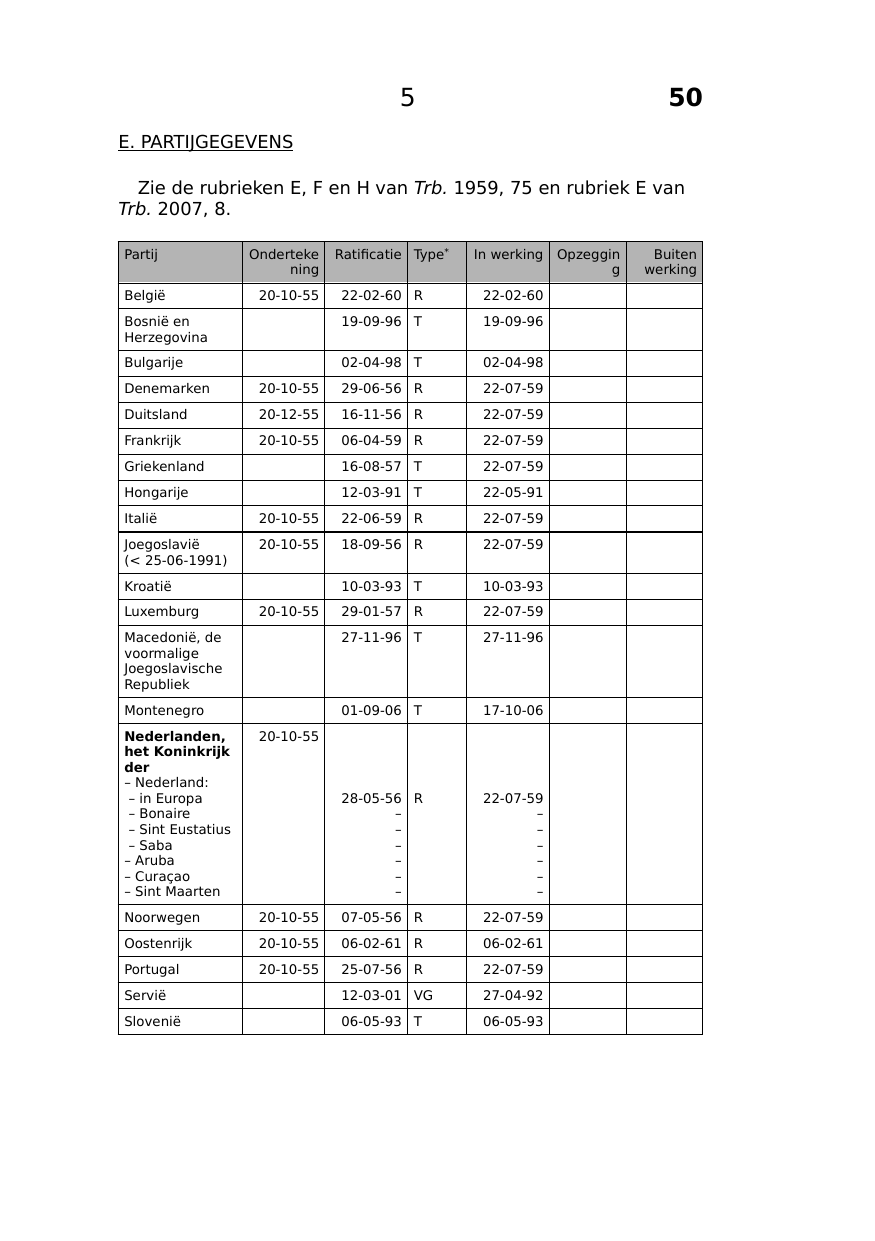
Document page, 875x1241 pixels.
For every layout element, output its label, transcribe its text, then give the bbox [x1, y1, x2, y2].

table_cell [243, 806, 324, 822]
table_cell 07-05-56 [325, 905, 407, 930]
table_cell [408, 838, 466, 853]
table_cell [550, 481, 626, 505]
table_cell [550, 1009, 626, 1034]
table_cell Denemarken [119, 377, 242, 402]
table_cell 20-10-55 [243, 506, 324, 531]
table_cell 22-02-60 [467, 284, 549, 308]
table_cell [243, 481, 324, 505]
table_cell [408, 806, 466, 822]
table_cell [243, 1009, 324, 1034]
table_cell 20-10-55 [243, 931, 324, 956]
table_cell 12-03-91 [325, 481, 407, 505]
table_cell [627, 455, 702, 479]
table_cell – [467, 869, 549, 884]
table_cell [408, 822, 466, 837]
table_cell [550, 309, 626, 350]
table_cell [243, 869, 324, 884]
table_cell – Aruba [119, 853, 242, 868]
table_cell – Saba [119, 838, 242, 853]
table_header Partij [119, 242, 242, 282]
table_cell 06-05-93 [467, 1009, 549, 1034]
table_cell [627, 775, 702, 791]
table_cell – [467, 822, 549, 837]
table_cell Hongarije [119, 481, 242, 505]
table_cell T [408, 626, 466, 697]
table_cell Nederlanden, het Koninkrijk der [119, 724, 242, 775]
table_cell 22-07-59 [467, 429, 549, 453]
table_cell [243, 983, 324, 1008]
text Zie de rubrieken E, F en H van Trb. 1959, 75 en rubriek E van Trb. 2007, 8. [118, 178, 703, 219]
table_cell [550, 455, 626, 479]
table_cell [550, 600, 626, 625]
table_cell [627, 403, 702, 428]
table_cell 22-07-59 [467, 905, 549, 930]
table_cell [627, 957, 702, 982]
table_cell 22-07-59 [467, 791, 549, 806]
table_cell [550, 698, 626, 723]
table_cell 16-08-57 [325, 455, 407, 479]
subtitle E. PARTIJGEGEVENS [118, 132, 703, 153]
table_cell 17-10-06 [467, 698, 549, 723]
table_cell – [325, 822, 407, 837]
table_cell [408, 775, 466, 791]
table_cell T [408, 309, 466, 350]
table_cell – Sint Eustatius [119, 822, 242, 837]
table_cell Luxemburg [119, 600, 242, 625]
table_cell R [408, 506, 466, 531]
table_cell 22-07-59 [467, 533, 549, 573]
table_cell 20-12-55 [243, 403, 324, 428]
table_cell 16-11-56 [325, 403, 407, 428]
table_cell [467, 724, 549, 775]
table_cell 06-02-61 [325, 931, 407, 956]
table_cell 06-05-93 [325, 1009, 407, 1034]
table_cell [627, 309, 702, 350]
table_cell [325, 724, 407, 775]
table_cell 22-07-59 [467, 403, 549, 428]
table_cell 20-10-55 [243, 429, 324, 453]
table_cell – [325, 838, 407, 853]
table_cell [627, 600, 702, 625]
table_header Ondertekening [243, 242, 324, 282]
table_cell 06-04-59 [325, 429, 407, 453]
table_cell [243, 698, 324, 723]
table_cell [550, 775, 626, 791]
table_cell 22-02-60 [325, 284, 407, 308]
table_header Opzegging [550, 242, 626, 282]
table_cell [550, 351, 626, 376]
table_cell 20-10-55 [243, 600, 324, 625]
table_cell VG [408, 983, 466, 1008]
table_cell [243, 791, 324, 806]
table_cell [550, 931, 626, 956]
table_cell [550, 403, 626, 428]
table_cell België [119, 284, 242, 308]
table_cell – Sint Maarten [119, 884, 242, 904]
table_cell 27-04-92 [467, 983, 549, 1008]
table_cell Bulgarije [119, 351, 242, 376]
table_cell [550, 533, 626, 573]
table_cell [550, 884, 626, 904]
table_cell [627, 838, 702, 853]
table_cell Frankrijk [119, 429, 242, 453]
table_cell [243, 574, 324, 599]
table_cell Griekenland [119, 455, 242, 479]
table_cell Joegoslavië (< 25-06-1991) [119, 533, 242, 573]
table_cell [627, 983, 702, 1008]
table_cell – [325, 806, 407, 822]
table_cell [243, 822, 324, 837]
table_cell Kroatië [119, 574, 242, 599]
table_cell [627, 791, 702, 806]
table_cell R [408, 905, 466, 930]
table_cell T [408, 351, 466, 376]
table_cell 22-05-91 [467, 481, 549, 505]
table_cell 02-04-98 [467, 351, 549, 376]
table_cell – [467, 884, 549, 904]
table_cell 28-05-56 [325, 791, 407, 806]
table_cell [550, 574, 626, 599]
table_cell Duitsland [119, 403, 242, 428]
table_cell [550, 983, 626, 1008]
table_cell [408, 724, 466, 775]
table_cell Noorwegen [119, 905, 242, 930]
table_cell [550, 429, 626, 453]
table_cell 29-01-57 [325, 600, 407, 625]
table_cell [627, 1009, 702, 1034]
table_cell R [408, 403, 466, 428]
table_cell 10-03-93 [467, 574, 549, 599]
table_cell [627, 724, 702, 775]
table_cell 27-11-96 [467, 626, 549, 697]
table_cell T [408, 1009, 466, 1034]
table_cell Servië [119, 983, 242, 1008]
table_cell – Nederland: [119, 775, 242, 791]
table_cell [467, 775, 549, 791]
table_cell [627, 905, 702, 930]
table_cell [627, 533, 702, 573]
table_cell [627, 884, 702, 904]
table_cell [408, 884, 466, 904]
table_cell 19-09-96 [325, 309, 407, 350]
table_cell 22-07-59 [467, 957, 549, 982]
table_cell [550, 626, 626, 697]
table_cell 27-11-96 [325, 626, 407, 697]
table_cell R [408, 791, 466, 806]
table_cell – [325, 884, 407, 904]
table_cell 18-09-56 [325, 533, 407, 573]
table_cell Slovenië [119, 1009, 242, 1034]
table_cell Oostenrijk [119, 931, 242, 956]
table_cell – [467, 806, 549, 822]
table_cell R [408, 600, 466, 625]
table_cell – in Europa [119, 791, 242, 806]
table_cell 20-10-55 [243, 533, 324, 573]
table_cell Italië [119, 506, 242, 531]
table_cell 20-10-55 [243, 957, 324, 982]
table_cell [243, 455, 324, 479]
table_cell [627, 481, 702, 505]
table_cell [408, 869, 466, 884]
table_cell 22-07-59 [467, 455, 549, 479]
table_cell [627, 626, 702, 697]
table_cell 01-09-06 [325, 698, 407, 723]
table_cell 22-07-59 [467, 600, 549, 625]
table_cell [550, 377, 626, 402]
table_cell – [325, 853, 407, 868]
table_cell [550, 838, 626, 853]
table_cell [550, 853, 626, 868]
table_cell 19-09-96 [467, 309, 549, 350]
table_cell 29-06-56 [325, 377, 407, 402]
table_cell [243, 884, 324, 904]
table_cell Bosnië en Herzegovina [119, 309, 242, 350]
table_cell 12-03-01 [325, 983, 407, 1008]
table_cell R [408, 931, 466, 956]
table_cell [550, 806, 626, 822]
table_header Buiten werking [627, 242, 702, 282]
table_cell [550, 506, 626, 531]
table_cell [243, 853, 324, 868]
table_cell R [408, 377, 466, 402]
table_cell 20-10-55 [243, 377, 324, 402]
table_cell [627, 377, 702, 402]
table_cell 25-07-56 [325, 957, 407, 982]
table_header Type* [408, 242, 466, 282]
table_cell 10-03-93 [325, 574, 407, 599]
table_cell R [408, 957, 466, 982]
table_cell 22-07-59 [467, 377, 549, 402]
table_cell R [408, 429, 466, 453]
table_cell [550, 724, 626, 775]
table_header Ratificatie [325, 242, 407, 282]
table_cell Portugal [119, 957, 242, 982]
table_cell 20-10-55 [243, 284, 324, 308]
table_cell – Bonaire [119, 806, 242, 822]
table_cell 22-07-59 [467, 506, 549, 531]
table_cell [243, 838, 324, 853]
table_cell [550, 869, 626, 884]
table_cell [627, 429, 702, 453]
table_cell [627, 806, 702, 822]
table_cell T [408, 481, 466, 505]
table_cell [627, 869, 702, 884]
table_cell [627, 822, 702, 837]
table_cell [243, 775, 324, 791]
table_cell R [408, 284, 466, 308]
table_cell Macedonië, de voormalige Joegoslavische Republiek [119, 626, 242, 697]
table_cell [408, 853, 466, 868]
table_cell – [467, 853, 549, 868]
table_cell [243, 309, 324, 350]
table_cell – [467, 838, 549, 853]
table_cell 02-04-98 [325, 351, 407, 376]
table_cell [550, 791, 626, 806]
table_cell [627, 506, 702, 531]
table_cell [550, 822, 626, 837]
table_cell T [408, 698, 466, 723]
table_cell [243, 626, 324, 697]
table_cell 20-10-55 [243, 724, 324, 775]
table_cell – Curaçao [119, 869, 242, 884]
table_header In werking [467, 242, 549, 282]
table_cell 22-06-59 [325, 506, 407, 531]
table_cell Montenegro [119, 698, 242, 723]
table_cell [627, 853, 702, 868]
table_cell T [408, 574, 466, 599]
table_cell T [408, 455, 466, 479]
table_cell [627, 351, 702, 376]
table_cell [627, 931, 702, 956]
table_cell 20-10-55 [243, 905, 324, 930]
table_cell – [325, 869, 407, 884]
table_cell [243, 351, 324, 376]
table_cell R [408, 533, 466, 573]
table_cell [627, 284, 702, 308]
table_cell [550, 957, 626, 982]
table_cell [627, 698, 702, 723]
table_cell [550, 905, 626, 930]
table_cell [325, 775, 407, 791]
table_cell 06-02-61 [467, 931, 549, 956]
table_cell [627, 574, 702, 599]
table_cell [550, 284, 626, 308]
